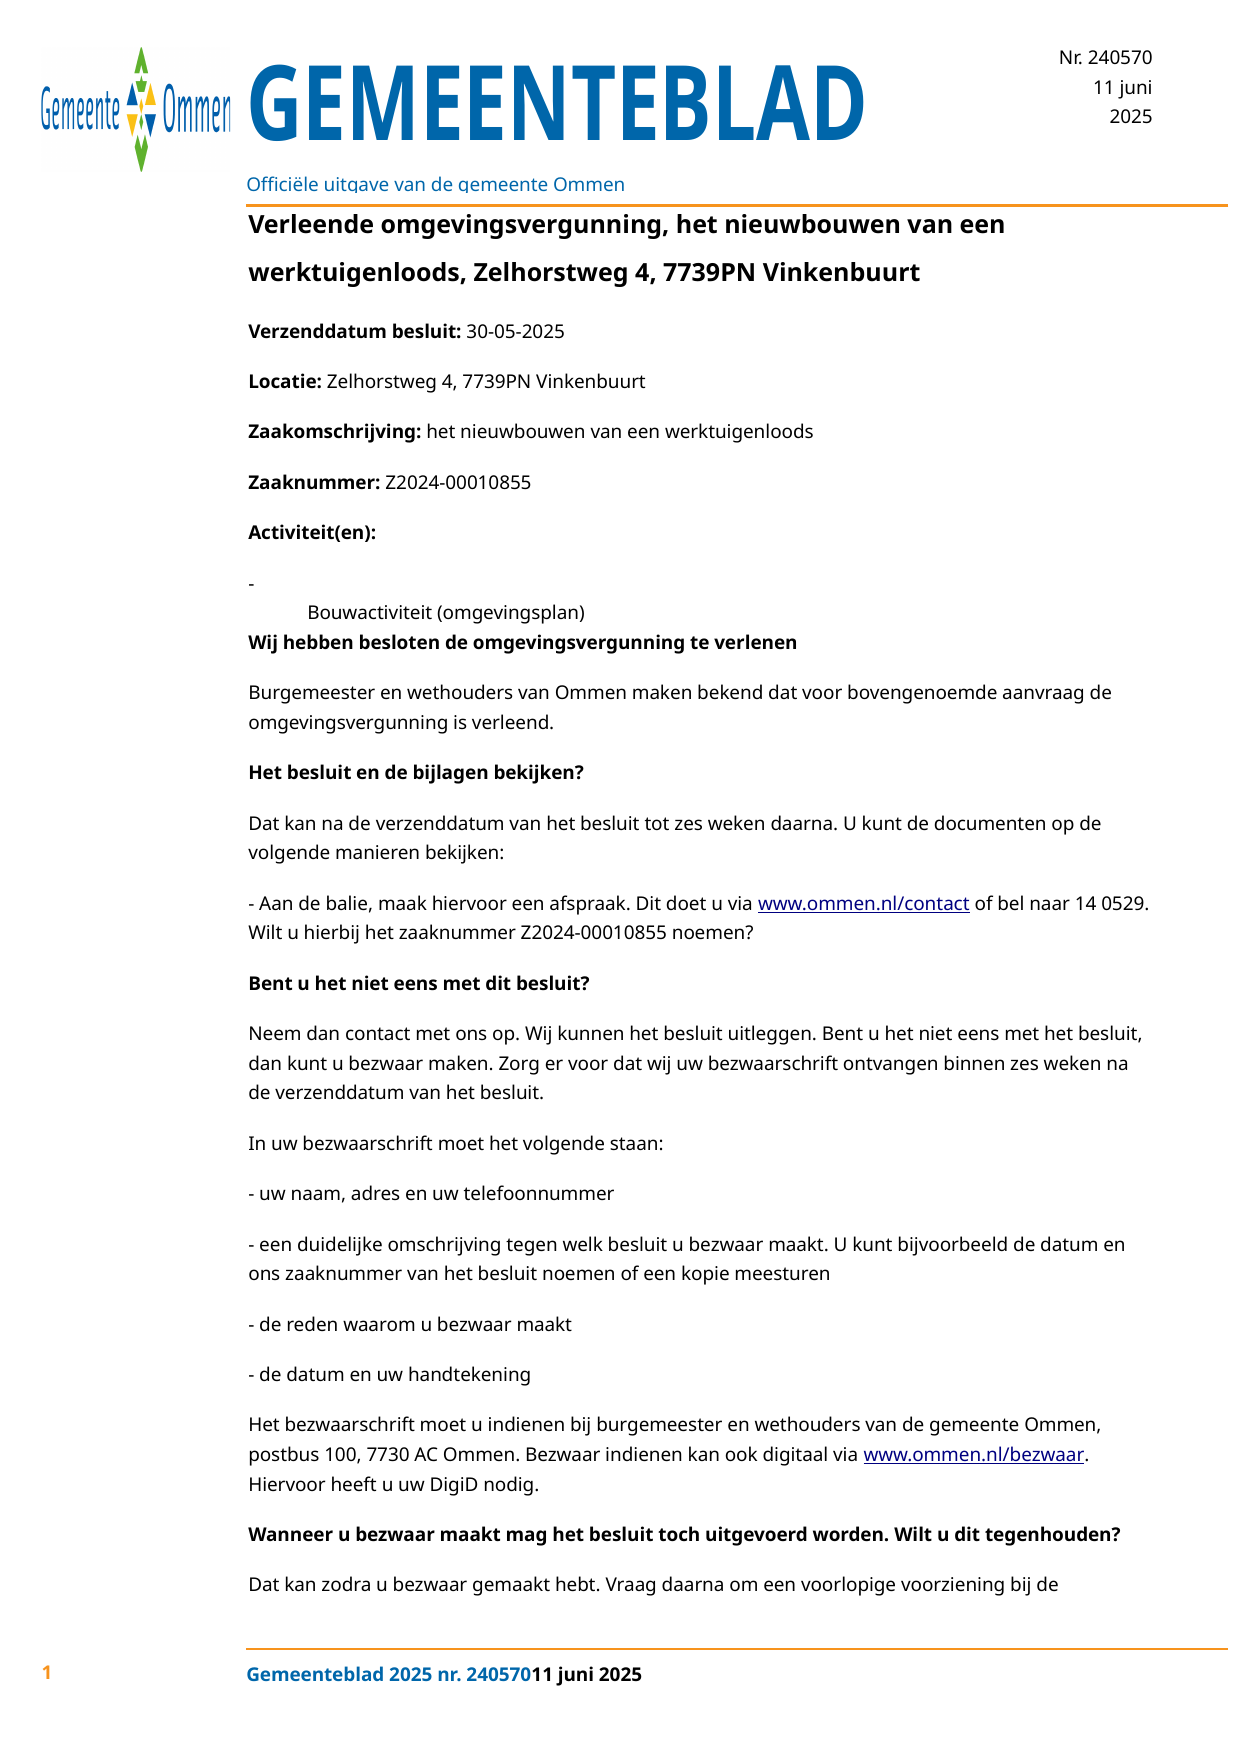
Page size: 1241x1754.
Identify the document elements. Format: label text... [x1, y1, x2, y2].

text - de reden waarom u bezwaar maakt [248, 1311, 1152, 1337]
text Activiteit(en): [248, 519, 1152, 545]
text Verleende omgevingsvergunning, het nieuwbouwen van een werktuigenloods, Zelhorstweg 4, 7739PN Vinkenbuurt [248, 207, 1152, 288]
picture [41, 47, 231, 172]
text Verzenddatum besluit: 30-05-2025 [248, 318, 1152, 344]
text Neem dan contact met ons op. Wij kunnen het besluit uitleggen. Bent u het niet eens met het besluit, dan kunt u bezwaar maken. Zorg er voor dat wij uw bezwaarschrift ontvangen binnen zes weken na de verzenddatum van het besluit. [248, 1020, 1152, 1105]
text Wanneer u bezwaar maakt mag het besluit toch uitgevoerd worden. Wilt u dit tegenhouden? [248, 1521, 1152, 1547]
text Burgemeester en wethouders van Ommen maken bekend dat voor bovengenoemde aanvraag de omgevingsvergunning is verleend. [248, 679, 1152, 735]
text Het besluit en de bijlagen bekijken? [248, 759, 1152, 785]
text In uw bezwaarschrift moet het volgende staan: [248, 1130, 1152, 1156]
text Wij hebben besloten de omgevingsvergunning te verlenen [248, 629, 1152, 655]
text Zaakomschrijving: het nieuwbouwen van een werktuigenloods [248, 419, 1152, 444]
text Dat kan na de verzenddatum van het besluit tot zes weken daarna. U kunt de documenten op de volgende manieren bekijken: [248, 810, 1152, 865]
text - uw naam, adres en uw telefoonnummer [248, 1180, 1152, 1206]
list Bouwactiviteit (omgevingsplan) [248, 599, 1152, 625]
text Dat kan zodra u bezwaar gemaakt hebt. Vraag daarna om een voorlopige voorziening bij de [248, 1572, 1152, 1597]
text Het bezwaarschrift moet u indienen bij burgemeester en wethouders van de gemeente Ommen, postbus 100, 7730 AC Ommen. Bezwaar indienen kan ook digitaal via www.ommen.nl/bezwaar. Hiervoor heeft u uw DigiD nodig. [248, 1412, 1152, 1497]
text Bent u het niet eens met dit besluit? [248, 970, 1152, 996]
text Zaaknummer: Z2024-00010855 [248, 469, 1152, 495]
text - de datum en uw handtekening [248, 1361, 1152, 1387]
text - Aan de balie, maak hiervoor een afspraak. Dit doet u via www.ommen.nl/contact of bel naar 14 0529. Wilt u hierbij het zaaknummer Z2024-00010855 noemen? [248, 890, 1152, 945]
text - een duidelijke omschrijving tegen welk besluit u bezwaar maakt. U kunt bijvoorbeeld de datum en ons zaaknummer van het besluit noemen of een kopie meesturen [248, 1231, 1152, 1286]
text Locatie: Zelhorstweg 4, 7739PN Vinkenbuurt [248, 368, 1152, 394]
